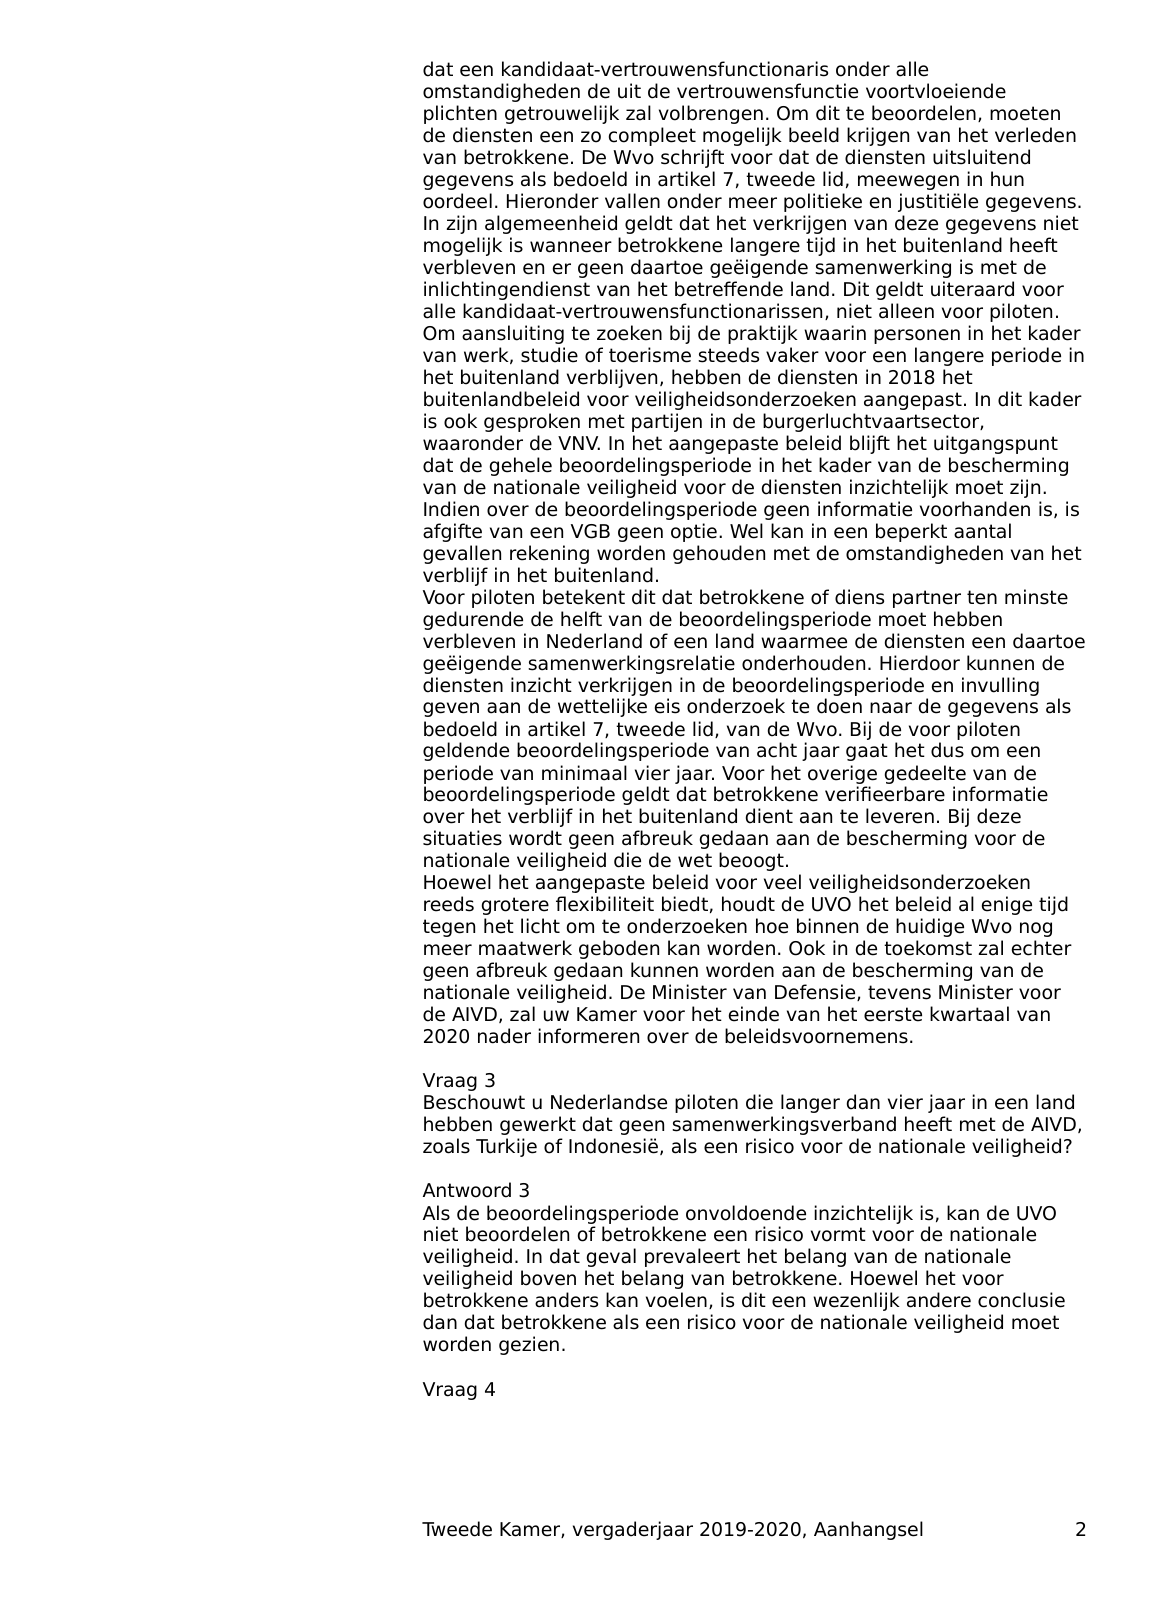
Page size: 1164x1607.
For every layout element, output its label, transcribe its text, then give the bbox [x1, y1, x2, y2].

text Als de beoordelingsperiode onvoldoende inzichtelijk is, kan de UVO niet beoordelen of betrokkene een risico vormt voor de nationale veiligheid. In dat geval prevaleert het belang van de nationale veiligheid boven het belang van betrokkene. Hoewel het voor betrokkene anders kan voelen, is dit een wezenlijk andere conclusie dan dat betrokkene als een risico voor de nationale veiligheid moet worden gezien. [422, 1202, 1087, 1356]
text Voor piloten betekent dit dat betrokkene of diens partner ten minste gedurende de helft van de beoordelingsperiode moet hebben verbleven in Nederland of een land waarmee de diensten een daartoe geëigende samenwerkingsrelatie onderhouden. Hierdoor kunnen de diensten inzicht verkrijgen in de beoordelingsperiode en invulling geven aan de wettelijke eis onderzoek te doen naar de gegevens als bedoeld in artikel 7, tweede lid, van de Wvo. Bij de voor piloten geldende beoordelingsperiode van acht jaar gaat het dus om een periode van minimaal vier jaar. Voor het overige gedeelte van de beoordelingsperiode geldt dat betrokkene verifieerbare informatie over het verblijf in het buitenland dient aan te leveren. Bij deze situaties wordt geen afbreuk gedaan aan de bescherming voor de nationale veiligheid die de wet beoogt. [422, 587, 1087, 872]
text Beschouwt u Nederlandse piloten die langer dan vier jaar in een land hebben gewerkt dat geen samenwerkingsverband heeft met de AIVD, zoals Turkije of Indonesië, als een risico voor de nationale veiligheid? [422, 1092, 1087, 1158]
text dat een kandidaat-vertrouwensfunctionaris onder alle omstandigheden de uit de vertrouwensfunctie voortvloeiende plichten getrouwelijk zal volbrengen. Om dit te beoordelen, moeten de diensten een zo compleet mogelijk beeld krijgen van het verleden van betrokkene. De Wvo schrijft voor dat de diensten uitsluitend gegevens als bedoeld in artikel 7, tweede lid, meewegen in hun oordeel. Hieronder vallen onder meer politieke en justitiële gegevens. In zijn algemeenheid geldt dat het verkrijgen van deze gegevens niet mogelijk is wanneer betrokkene langere tijd in het buitenland heeft verbleven en er geen daartoe geëigende samenwerking is met de inlichtingendienst van het betreffende land. Dit geldt uiteraard voor alle kandidaat-vertrouwensfunctionarissen, niet alleen voor piloten. [422, 59, 1087, 323]
text Vraag 3 [422, 1070, 1087, 1092]
text Hoewel het aangepaste beleid voor veel veiligheidsonderzoeken reeds grotere flexibiliteit biedt, houdt de UVO het beleid al enige tijd tegen het licht om te onderzoeken hoe binnen de huidige Wvo nog meer maatwerk geboden kan worden. Ook in de toekomst zal echter geen afbreuk gedaan kunnen worden aan de bescherming van de nationale veiligheid. De Minister van Defensie, tevens Minister voor de AIVD, zal uw Kamer voor het einde van het eerste kwartaal van 2020 nader informeren over de beleidsvoornemens. [422, 872, 1087, 1048]
text Om aansluiting te zoeken bij de praktijk waarin personen in het kader van werk, studie of toerisme steeds vaker voor een langere periode in het buitenland verblijven, hebben de diensten in 2018 het buitenlandbeleid voor veiligheidsonderzoeken aangepast. In dit kader is ook gesproken met partijen in de burgerluchtvaartsector, waaronder de VNV. In het aangepaste beleid blijft het uitgangspunt dat de gehele beoordelingsperiode in het kader van de bescherming van de nationale veiligheid voor de diensten inzichtelijk moet zijn. Indien over de beoordelingsperiode geen informatie voorhanden is, is afgifte van een VGB geen optie. Wel kan in een beperkt aantal gevallen rekening worden gehouden met de omstandigheden van het verblijf in het buitenland. [422, 323, 1087, 587]
text Antwoord 3 [422, 1180, 1087, 1202]
text Vraag 4 [422, 1378, 1087, 1400]
